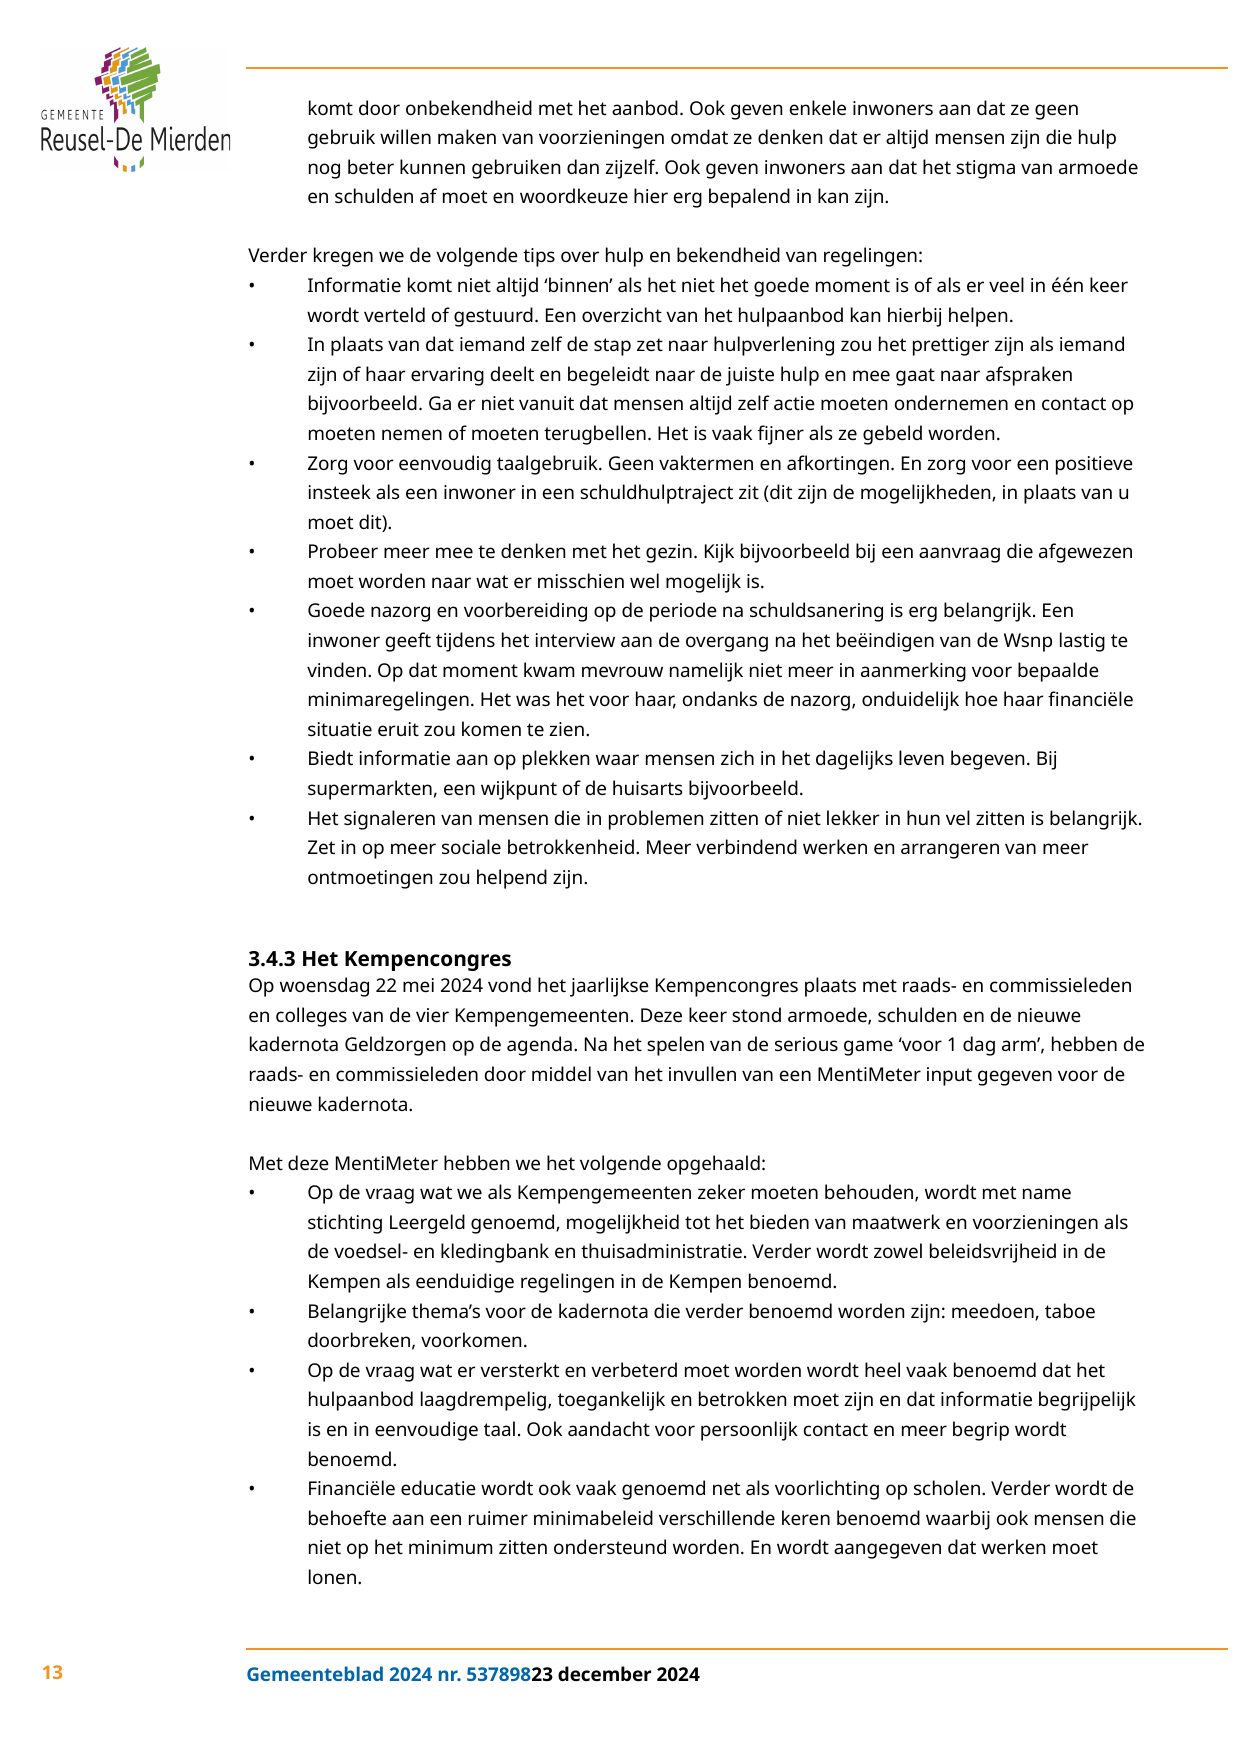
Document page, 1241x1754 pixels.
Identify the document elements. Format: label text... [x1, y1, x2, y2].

list Goede nazorg en voorbereiding op de periode na schuldsanering is erg belangrijk. Een inwoner geeft tijdens het interview aan de overgang na het beëindigen van de Wsnp lastig te vinden. Op dat moment kwam mevrouw namelijk niet meer in aanmerking voor bepaalde minimaregelingen. Het was het voor haar, ondanks de nazorg, onduidelijk hoe haar financiële situatie eruit zou komen te zien. [248, 598, 1152, 742]
list Belangrijke thema’s voor de kadernota die verder benoemd worden zijn: meedoen, taboe doorbreken, voorkomen. [248, 1298, 1152, 1353]
list Probeer meer mee te denken met het gezin. Kijk bijvoorbeeld bij een aanvraag die afgewezen moet worden naar wat er misschien wel mogelijk is. [248, 538, 1152, 594]
list Op de vraag wat we als Kempengemeenten zeker moeten behouden, wordt met name stichting Leergeld genoemd, mogelijkheid tot het bieden van maatwerk en voorzieningen als de voedsel- en kledingbank en thuisadministratie. Verder wordt zowel beleidsvrijheid in de Kempen als eenduidige regelingen in de Kempen benoemd. [248, 1179, 1152, 1294]
list Zorg voor eenvoudig taalgebruik. Geen vaktermen en afkortingen. En zorg voor een positieve insteek als een inwoner in een schuldhulptraject zit (dit zijn de mogelijkheden, in plaats van u moet dit). [248, 450, 1152, 535]
picture [41, 47, 231, 172]
list Het signaleren van mensen die in problemen zitten of niet lekker in hun vel zitten is belangrijk. Zet in op meer sociale betrokkenheid. Meer verbindend werken en arrangeren van meer ontmoetingen zou helpend zijn. [248, 805, 1152, 890]
text 3.4.3 Het Kempencongres [248, 944, 1152, 972]
list Informatie komt niet altijd ‘binnen’ als het niet het goede moment is of als er veel in één keer wordt verteld of gestuurd. Een overzicht van het hulpaanbod kan hierbij helpen. [248, 272, 1152, 328]
text Op woensdag 22 mei 2024 vond het jaarlijkse Kempencongres plaats met raads- en commissieleden en colleges van de vier Kempengemeenten. Deze keer stond armoede, schulden en de nieuwe kadernota Geldzorgen op de agenda. Na het spelen van de serious game ‘voor 1 dag arm’, hebben de raads- en commissieleden door middel van het invullen van een MentiMeter input gegeven voor de nieuwe kadernota. [248, 972, 1152, 1116]
text Verder kregen we de volgende tips over hulp en bekendheid van regelingen: [248, 243, 1152, 268]
list Op de vraag wat er versterkt en verbeterd moet worden wordt heel vaak benoemd dat het hulpaanbod laagdrempelig, toegankelijk en betrokken moet zijn en dat informatie begrijpelijk is en in eenvoudige taal. Ook aandacht voor persoonlijk contact en meer begrip wordt benoemd. [248, 1357, 1152, 1471]
list Financiële educatie wordt ook vaak genoemd net als voorlichting op scholen. Verder wordt de behoefte aan een ruimer minimabeleid verschillende keren benoemd waarbij ook mensen die niet op het minimum zitten ondersteund worden. En wordt aangegeven dat werken moet lonen. [248, 1475, 1152, 1590]
list komt door onbekendheid met het aanbod. Ook geven enkele inwoners aan dat ze geen gebruik willen maken van voorzieningen omdat ze denken dat er altijd mensen zijn die hulp nog beter kunnen gebruiken dan zijzelf. Ook geven inwoners aan dat het stigma van armoede en schulden af moet en woordkeuze hier erg bepalend in kan zijn. [248, 95, 1152, 209]
list Biedt informatie aan op plekken waar mensen zich in het dagelijks leven begeven. Bij supermarkten, een wijkpunt of de huisarts bijvoorbeeld. [248, 746, 1152, 801]
list In plaats van dat iemand zelf de stap zet naar hulpverlening zou het prettiger zijn als iemand zijn of haar ervaring deelt en begeleidt naar de juiste hulp en mee gaat naar afspraken bijvoorbeeld. Ga er niet vanuit dat mensen altijd zelf actie moeten ondernemen en contact op moeten nemen of moeten terugbellen. Het is vaak fijner als ze gebeld worden. [248, 331, 1152, 446]
text Met deze MentiMeter hebben we het volgende opgehaald: [248, 1150, 1152, 1176]
